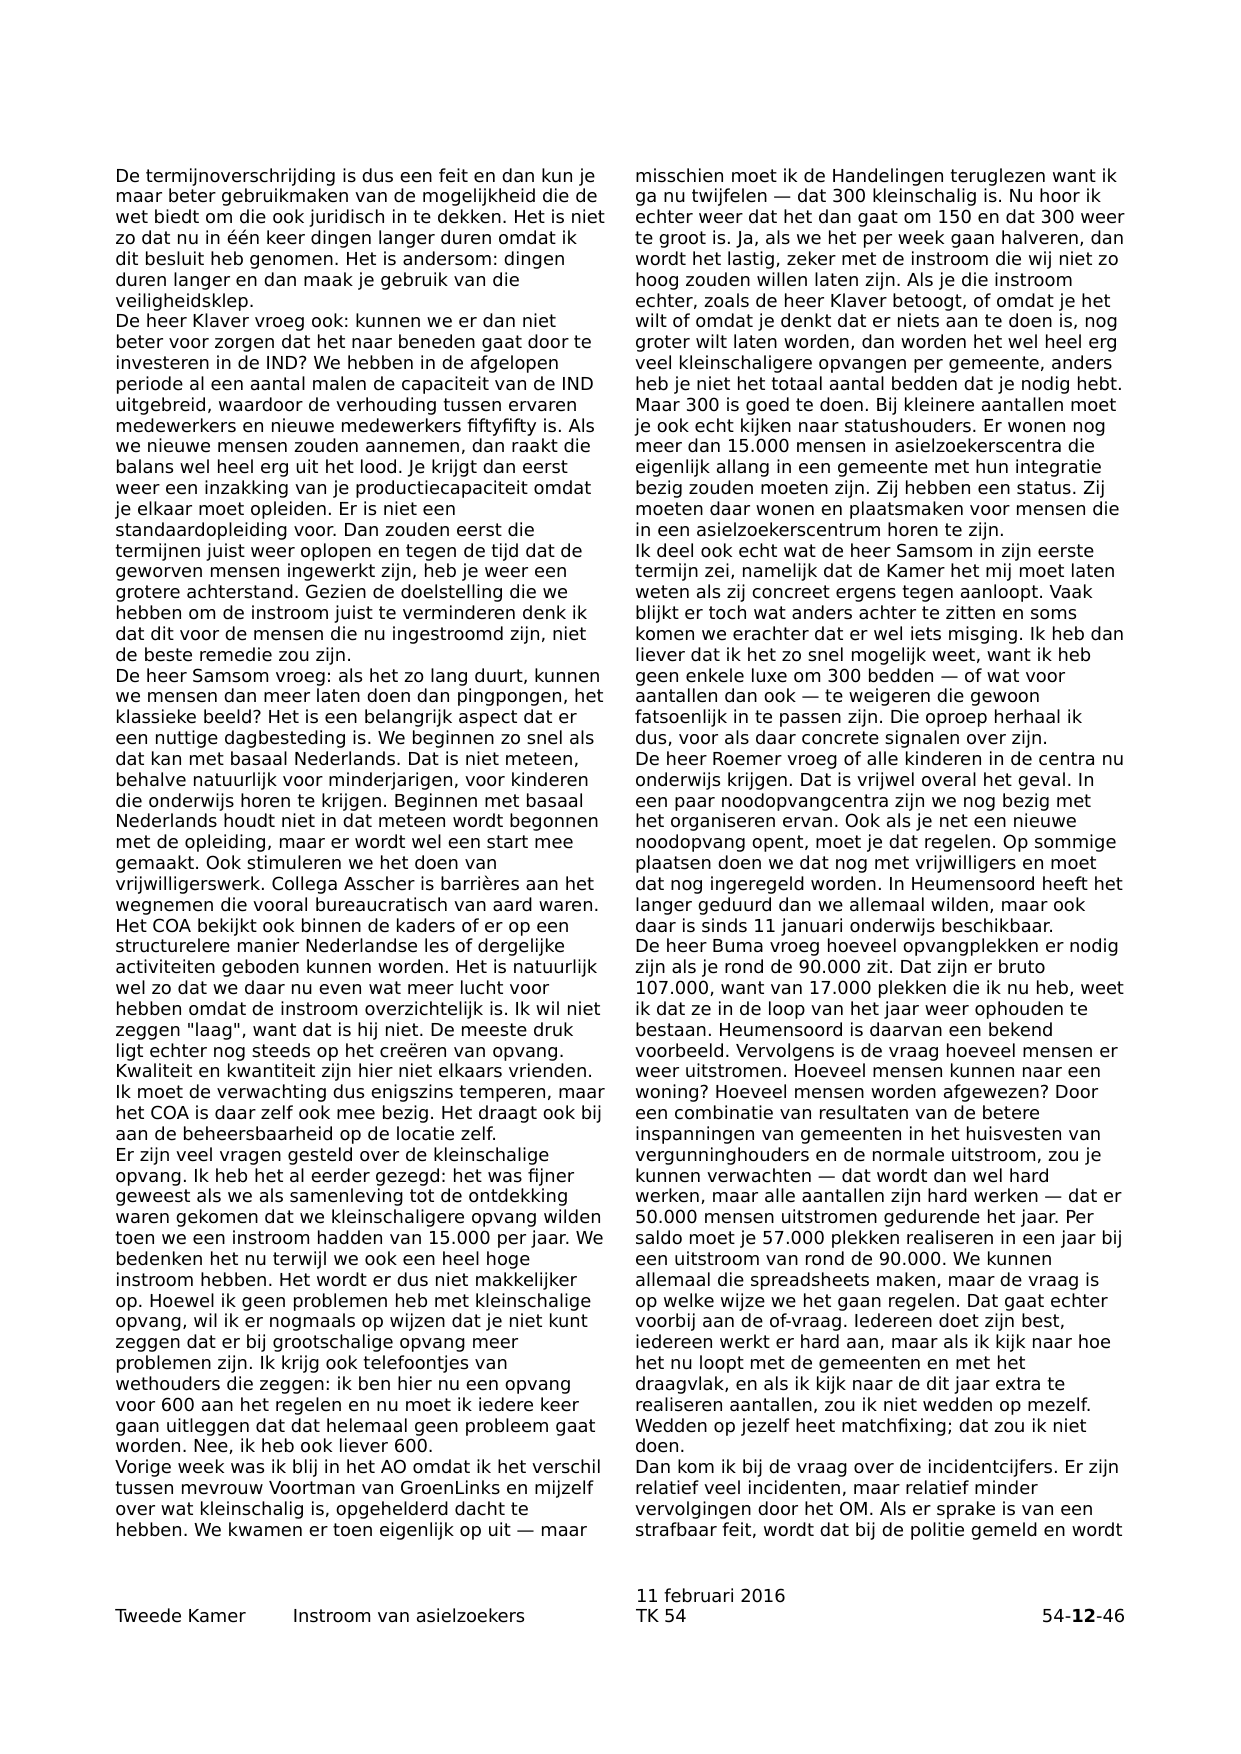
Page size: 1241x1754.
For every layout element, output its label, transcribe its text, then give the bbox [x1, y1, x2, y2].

text De heer Klaver vroeg ook: kunnen we er dan niet beter voor zorgen dat het naar beneden gaat door te investeren in de IND? We hebben in de afgelopen periode al een aantal malen de capaciteit van de IND uitgebreid, waardoor de verhouding tussen ervaren medewerkers en nieuwe medewerkers fiftyfifty is. Als we nieuwe mensen zouden aannemen, dan raakt die balans wel heel erg uit het lood. Je krijgt dan eerst weer een inzakking van je productiecapaciteit omdat je elkaar moet opleiden. Er is niet een standaardopleiding voor. Dan zouden eerst die termijnen juist weer oplopen en tegen de tijd dat de geworven mensen ingewerkt zijn, heb je weer een grotere achterstand. Gezien de doelstelling die we hebben om de instroom juist te verminderen denk ik dat dit voor de mensen die nu ingestroomd zijn, niet de beste remedie zou zijn. [115, 311, 605, 665]
text Er zijn veel vragen gesteld over de kleinschalige opvang. Ik heb het al eerder gezegd: het was fijner geweest als we als samenleving tot de ontdekking waren gekomen dat we kleinschaligere opvang wilden toen we een instroom hadden van 15.000 per jaar. We bedenken het nu terwijl we ook een heel hoge instroom hebben. Het wordt er dus niet makkelijker op. Hoewel ik geen problemen heb met kleinschalige opvang, wil ik er nogmaals op wijzen dat je niet kunt zeggen dat er bij grootschalige opvang meer problemen zijn. Ik krijg ook telefoontjes van wethouders die zeggen: ik ben hier nu een opvang voor 600 aan het regelen en nu moet ik iedere keer gaan uitleggen dat dat helemaal geen probleem gaat worden. Nee, ik heb ook liever 600. [115, 1144, 605, 1457]
text Vorige week was ik blij in het AO omdat ik het verschil tussen mevrouw Voortman van GroenLinks en mijzelf over wat kleinschalig is, opgehelderd dacht te hebben. We kwamen er toen eigenlijk op uit — maar [115, 1457, 605, 1540]
text De heer Buma vroeg hoeveel opvangplekken er nodig zijn als je rond de 90.000 zit. Dat zijn er bruto 107.000, want van 17.000 plekken die ik nu heb, weet ik dat ze in de loop van het jaar weer ophouden te bestaan. Heumensoord is daarvan een bekend voorbeeld. Vervolgens is de vraag hoeveel mensen er weer uitstromen. Hoeveel mensen kunnen naar een woning? Hoeveel mensen worden afgewezen? Door een combinatie van resultaten van de betere inspanningen van gemeenten in het huisvesten van vergunninghouders en de normale uitstroom, zou je kunnen verwachten — dat wordt dan wel hard werken, maar alle aantallen zijn hard werken — dat er 50.000 mensen uitstromen gedurende het jaar. Per saldo moet je 57.000 plekken realiseren in een jaar bij een uitstroom van rond de 90.000. We kunnen allemaal die spreadsheets maken, maar de vraag is op welke wijze we het gaan regelen. Dat gaat echter voorbij aan de of-vraag. Iedereen doet zijn best, iedereen werkt er hard aan, maar als ik kijk naar hoe het nu loopt met de gemeenten en met het draagvlak, en als ik kijk naar de dit jaar extra te realiseren aantallen, zou ik niet wedden op mezelf. Wedden op jezelf heet matchfixing; dat zou ik niet doen. [635, 936, 1125, 1457]
text Ik deel ook echt wat de heer Samsom in zijn eerste termijn zei, namelijk dat de Kamer het mij moet laten weten als zij concreet ergens tegen aanloopt. Vaak blijkt er toch wat anders achter te zitten en soms komen we erachter dat er wel iets misging. Ik heb dan liever dat ik het zo snel mogelijk weet, want ik heb geen enkele luxe om 300 bedden — of wat voor aantallen dan ook — te weigeren die gewoon fatsoenlijk in te passen zijn. Die oproep herhaal ik dus, voor als daar concrete signalen over zijn. [635, 540, 1125, 749]
text Dan kom ik bij de vraag over de incidentcijfers. Er zijn relatief veel incidenten, maar relatief minder vervolgingen door het OM. Als er sprake is van een strafbaar feit, wordt dat bij de politie gemeld en wordt [635, 1457, 1125, 1540]
text misschien moet ik de Handelingen teruglezen want ik ga nu twijfelen — dat 300 kleinschalig is. Nu hoor ik echter weer dat het dan gaat om 150 en dat 300 weer te groot is. Ja, als we het per week gaan halveren, dan wordt het lastig, zeker met de instroom die wij niet zo hoog zouden willen laten zijn. Als je die instroom echter, zoals de heer Klaver betoogt, of omdat je het wilt of omdat je denkt dat er niets aan te doen is, nog groter wilt laten worden, dan worden het wel heel erg veel kleinschaligere opvangen per gemeente, anders heb je niet het totaal aantal bedden dat je nodig hebt. Maar 300 is goed te doen. Bij kleinere aantallen moet je ook echt kijken naar statushouders. Er wonen nog meer dan 15.000 mensen in asielzoekerscentra die eigenlijk allang in een gemeente met hun integratie bezig zouden moeten zijn. Zij hebben een status. Zij moeten daar wonen en plaatsmaken voor mensen die in een asielzoekerscentrum horen te zijn. [635, 165, 1125, 540]
text De heer Samsom vroeg: als het zo lang duurt, kunnen we mensen dan meer laten doen dan pingpongen, het klassieke beeld? Het is een belangrijk aspect dat er een nuttige dagbesteding is. We beginnen zo snel als dat kan met basaal Nederlands. Dat is niet meteen, behalve natuurlijk voor minderjarigen, voor kinderen die onderwijs horen te krijgen. Beginnen met basaal Nederlands houdt niet in dat meteen wordt begonnen met de opleiding, maar er wordt wel een start mee gemaakt. Ook stimuleren we het doen van vrijwilligerswerk. Collega Asscher is barrières aan het wegnemen die vooral bureaucratisch van aard waren. Het COA bekijkt ook binnen de kaders of er op een structurelere manier Nederlandse les of dergelijke activiteiten geboden kunnen worden. Het is natuurlijk wel zo dat we daar nu even wat meer lucht voor hebben omdat de instroom overzichtelijk is. Ik wil niet zeggen "laag", want dat is hij niet. De meeste druk ligt echter nog steeds op het creëren van opvang. Kwaliteit en kwantiteit zijn hier niet elkaars vrienden. Ik moet de verwachting dus enigszins temperen, maar het COA is daar zelf ook mee bezig. Het draagt ook bij aan de beheersbaarheid op de locatie zelf. [115, 665, 605, 1144]
text De heer Roemer vroeg of alle kinderen in de centra nu onderwijs krijgen. Dat is vrijwel overal het geval. In een paar noodopvangcentra zijn we nog bezig met het organiseren ervan. Ook als je net een nieuwe noodopvang opent, moet je dat regelen. Op sommige plaatsen doen we dat nog met vrijwilligers en moet dat nog ingeregeld worden. In Heumensoord heeft het langer geduurd dan we allemaal wilden, maar ook daar is sinds 11 januari onderwijs beschikbaar. [635, 749, 1125, 936]
text De termijnoverschrijding is dus een feit en dan kun je maar beter gebruikmaken van de mogelijkheid die de wet biedt om die ook juridisch in te dekken. Het is niet zo dat nu in één keer dingen langer duren omdat ik dit besluit heb genomen. Het is andersom: dingen duren langer en dan maak je gebruik van die veiligheidsklep. [115, 165, 605, 311]
